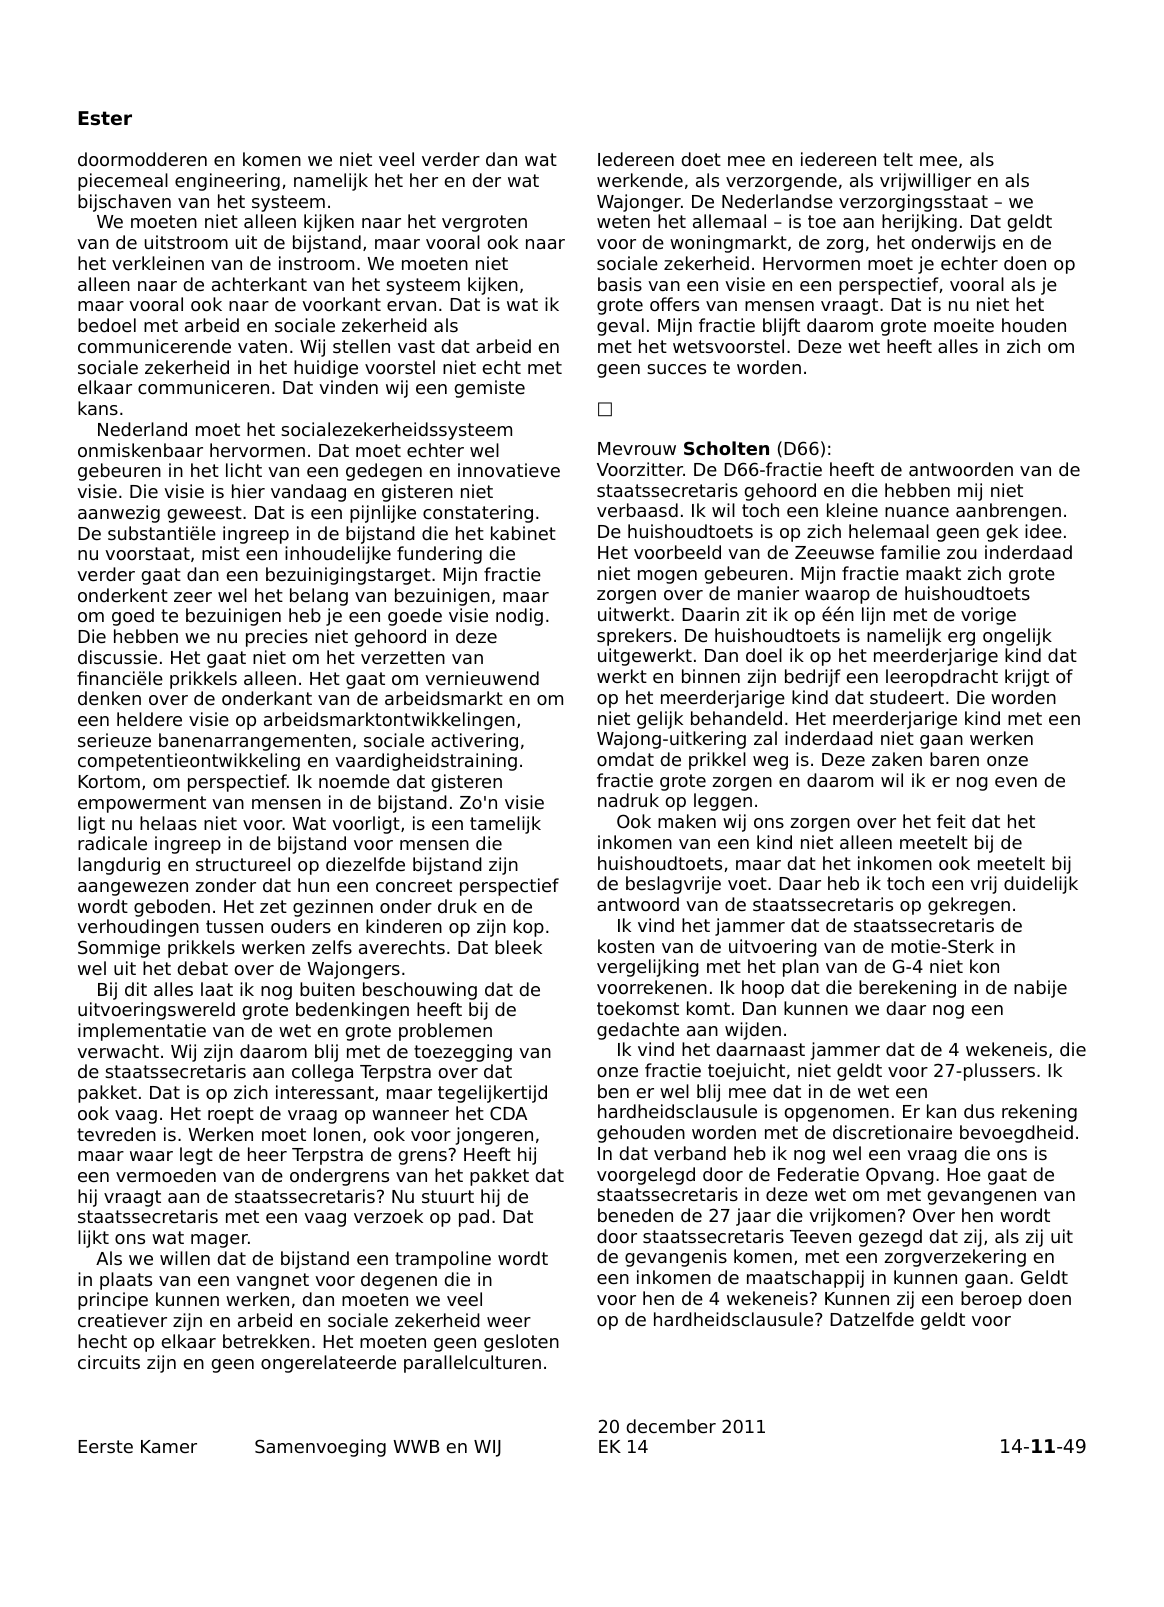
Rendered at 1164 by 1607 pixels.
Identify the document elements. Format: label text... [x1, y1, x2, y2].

text Als we willen dat de bijstand een trampoline wordt in plaats van een vangnet voor degenen die in principe kunnen werken, dan moeten we veel creatiever zijn en arbeid en sociale zekerheid weer hecht op elkaar betrekken. Het moeten geen gesloten circuits zijn en geen ongerelateerde parallelculturen. [77, 1249, 567, 1373]
text doormodderen en komen we niet veel verder dan wat piecemeal engineering, namelijk het her en der wat bijschaven van het systeem. [77, 150, 567, 212]
text Ik vind het daarnaast jammer dat de 4 wekeneis, die onze fractie toejuicht, niet geldt voor 27-plussers. Ik ben er wel blij mee dat in de wet een hardheidsclausule is opgenomen. Er kan dus rekening gehouden worden met de discretionaire bevoegdheid. In dat verband heb ik nog wel een vraag die ons is voorgelegd door de Federatie Opvang. Hoe gaat de staatssecretaris in deze wet om met gevangenen van beneden de 27 jaar die vrijkomen? Over hen wordt door staatssecretaris Teeven gezegd dat zij, als zij uit de gevangenis komen, met een zorgverzekering en een inkomen de maatschappij in kunnen gaan. Geldt voor hen de 4 wekeneis? Kunnen zij een beroep doen op de hardheidsclausule? Datzelfde geldt voor [596, 1040, 1087, 1330]
text Iedereen doet mee en iedereen telt mee, als werkende, als verzorgende, als vrijwilliger en als Wajonger. De Nederlandse verzorgingsstaat – we weten het allemaal – is toe aan herijking. Dat geldt voor de woningmarkt, de zorg, het onderwijs en de sociale zekerheid. Hervormen moet je echter doen op basis van een visie en een perspectief, vooral als je grote offers van mensen vraagt. Dat is nu niet het geval. Mijn fractie blijft daarom grote moeite houden met het wetsvoorstel. Deze wet heeft alles in zich om geen succes te worden. [596, 150, 1087, 378]
text We moeten niet alleen kijken naar het vergroten van de uitstroom uit de bijstand, maar vooral ook naar het verkleinen van de instroom. We moeten niet alleen naar de achterkant van het systeem kijken, maar vooral ook naar de voorkant ervan. Dat is wat ik bedoel met arbeid en sociale zekerheid als communicerende vaten. Wij stellen vast dat arbeid en sociale zekerheid in het huidige voorstel niet echt met elkaar communiceren. Dat vinden wij een gemiste kans. [77, 212, 567, 420]
text Nederland moet het socialezekerheidssysteem onmiskenbaar hervormen. Dat moet echter wel gebeuren in het licht van een gedegen en innovatieve visie. Die visie is hier vandaag en gisteren niet aanwezig geweest. Dat is een pijnlijke constatering. De substantiële ingreep in de bijstand die het kabinet nu voorstaat, mist een inhoudelijke fundering die verder gaat dan een bezuinigingstarget. Mijn fractie onderkent zeer wel het belang van bezuinigen, maar om goed te bezuinigen heb je een goede visie nodig. Die hebben we nu precies niet gehoord in deze discussie. Het gaat niet om het verzetten van financiële prikkels alleen. Het gaat om vernieuwend denken over de onderkant van de arbeidsmarkt en om een heldere visie op arbeidsmarktontwikkelingen, serieuze banenarrangementen, sociale activering, competentieontwikkeling en vaardigheidstraining. Kortom, om perspectief. Ik noemde dat gisteren empowerment van mensen in de bijstand. Zo'n visie ligt nu helaas niet voor. Wat voorligt, is een tamelijk radicale ingreep in de bijstand voor mensen die langdurig en structureel op diezelfde bijstand zijn aangewezen zonder dat hun een concreet perspectief wordt geboden. Het zet gezinnen onder druk en de verhoudingen tussen ouders en kinderen op zijn kop. Sommige prikkels werken zelfs averechts. Dat bleek wel uit het debat over de Wajongers. [77, 420, 567, 979]
text Ik vind het jammer dat de staatssecretaris de kosten van de uitvoering van de motie-Sterk in vergelijking met het plan van de G-4 niet kon voorrekenen. Ik hoop dat die berekening in de nabije toekomst komt. Dan kunnen we daar nog een gedachte aan wijden. [596, 916, 1087, 1040]
text Voorzitter. De D66-fractie heeft de antwoorden van de staatssecretaris gehoord en die hebben mij niet verbaasd. Ik wil toch een kleine nuance aanbrengen. De huishoudtoets is op zich helemaal geen gek idee. Het voorbeeld van de Zeeuwse familie zou inderdaad niet mogen gebeuren. Mijn fractie maakt zich grote zorgen over de manier waarop de huishoudtoets uitwerkt. Daarin zit ik op één lijn met de vorige sprekers. De huishoudtoets is namelijk erg ongelijk uitgewerkt. Dan doel ik op het meerderjarige kind dat werkt en binnen zijn bedrijf een leeropdracht krijgt of op het meerderjarige kind dat studeert. Die worden niet gelijk behandeld. Het meerderjarige kind met een Wajong-uitkering zal inderdaad niet gaan werken omdat de prikkel weg is. Deze zaken baren onze fractie grote zorgen en daarom wil ik er nog even de nadruk op leggen. [596, 460, 1087, 812]
text Ook maken wij ons zorgen over het feit dat het inkomen van een kind niet alleen meetelt bij de huishoudtoets, maar dat het inkomen ook meetelt bij de beslagvrije voet. Daar heb ik toch een vrij duidelijk antwoord van de staatssecretaris op gekregen. [596, 812, 1087, 916]
text Bij dit alles laat ik nog buiten beschouwing dat de uitvoeringswereld grote bedenkingen heeft bij de implementatie van de wet en grote problemen verwacht. Wij zijn daarom blij met de toezegging van de staatssecretaris aan collega Terpstra over dat pakket. Dat is op zich interessant, maar tegelijkertijd ook vaag. Het roept de vraag op wanneer het CDA tevreden is. Werken moet lonen, ook voor jongeren, maar waar legt de heer Terpstra de grens? Heeft hij een vermoeden van de ondergrens van het pakket dat hij vraagt aan de staatssecretaris? Nu stuurt hij de staatssecretaris met een vaag verzoek op pad. Dat lijkt ons wat mager. [77, 979, 567, 1249]
text □ [596, 398, 1087, 419]
text Mevrouw Scholten (D66): [596, 439, 1087, 460]
